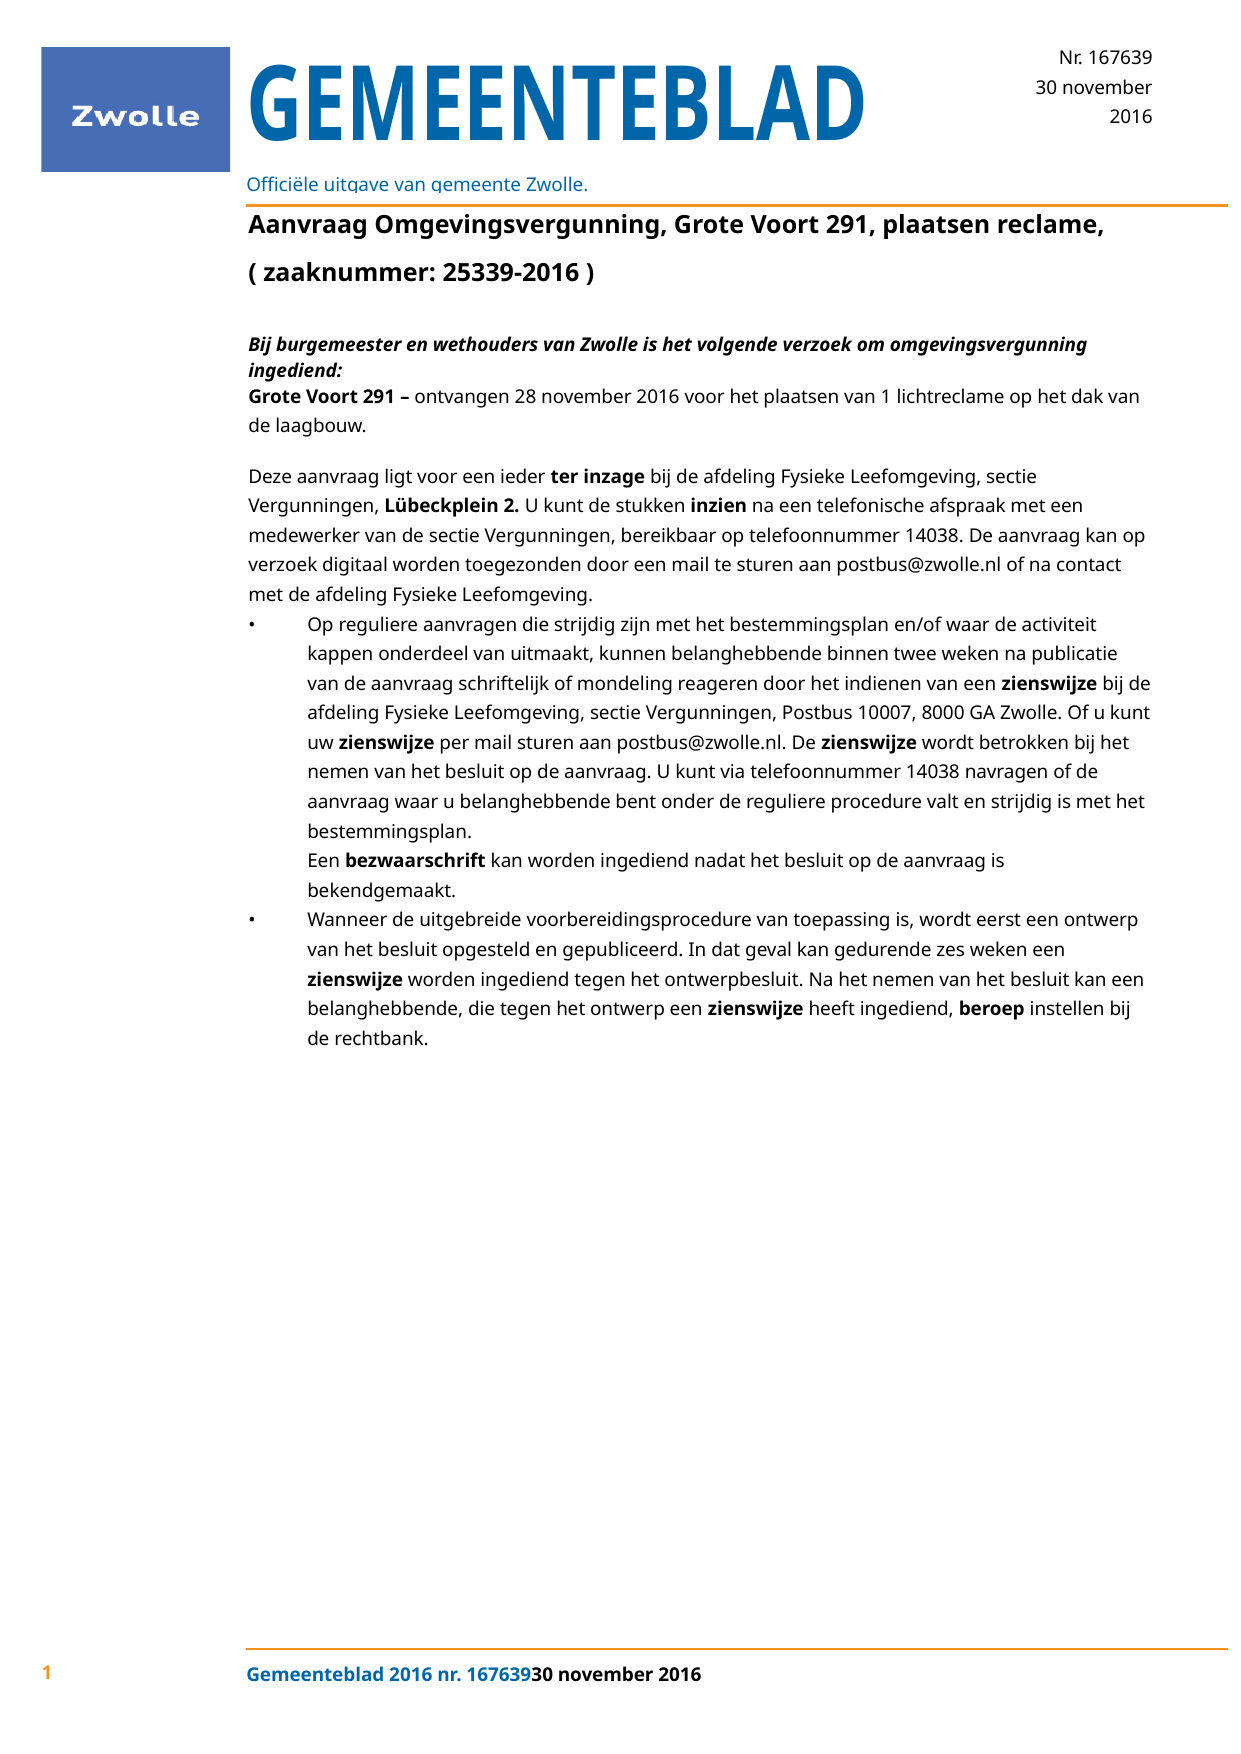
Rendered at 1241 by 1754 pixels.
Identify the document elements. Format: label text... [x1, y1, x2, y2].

text Bij burgemeester en wethouders van Zwolle is het volgende verzoek om omgevingsvergunning ingediend: [248, 331, 1152, 383]
text Aanvraag Omgevingsvergunning, Grote Voort 291, plaatsen reclame, ( zaaknummer: 25339-2016 ) [248, 207, 1152, 288]
picture [41, 47, 231, 172]
list Op reguliere aanvragen die strijdig zijn met het bestemmingsplan en/of waar de activiteit kappen onderdeel van uitmaakt, kunnen belanghebbende binnen twee weken na publicatie van de aanvraag schriftelijk of mondeling reageren door het indienen van een zienswijze bij de afdeling Fysieke Leefomgeving, sectie Vergunningen, Postbus 10007, 8000 GA Zwolle. Of u kunt uw zienswijze per mail sturen aan postbus@zwolle.nl. De zienswijze wordt betrokken bij het nemen van het besluit op de aanvraag. U kunt via telefoonnummer 14038 navragen of de aanvraag waar u belanghebbende bent onder de reguliere procedure valt en strijdig is met het bestemmingsplan. [248, 611, 1152, 844]
list Wanneer de uitgebreide voorbereidingsprocedure van toepassing is, wordt eerst een ontwerp van het besluit opgesteld en gepubliceerd. In dat geval kan gedurende zes weken een zienswijze worden ingediend tegen het ontwerpbesluit. Na het nemen van het besluit kan een belanghebbende, die tegen het ontwerp een zienswijze heeft ingediend, beroep instellen bij de rechtbank. [248, 907, 1152, 1051]
text Deze aanvraag ligt voor een ieder ter inzage bij de afdeling Fysieke Leefomgeving, sectie Vergunningen, Lübeckplein 2. U kunt de stukken inzien na een telefonische afspraak met een medewerker van de sectie Vergunningen, bereikbaar op telefoonnummer 14038. De aanvraag kan op verzoek digitaal worden toegezonden door een mail te sturen aan postbus@zwolle.nl of na contact met de afdeling Fysieke Leefomgeving. [248, 463, 1152, 607]
list Een bezwaarschrift kan worden ingediend nadat het besluit op de aanvraag is bekendgemaakt. [248, 847, 1152, 903]
text Grote Voort 291 – ontvangen 28 november 2016 voor het plaatsen van 1 lichtreclame op het dak van de laagbouw. [248, 383, 1152, 438]
